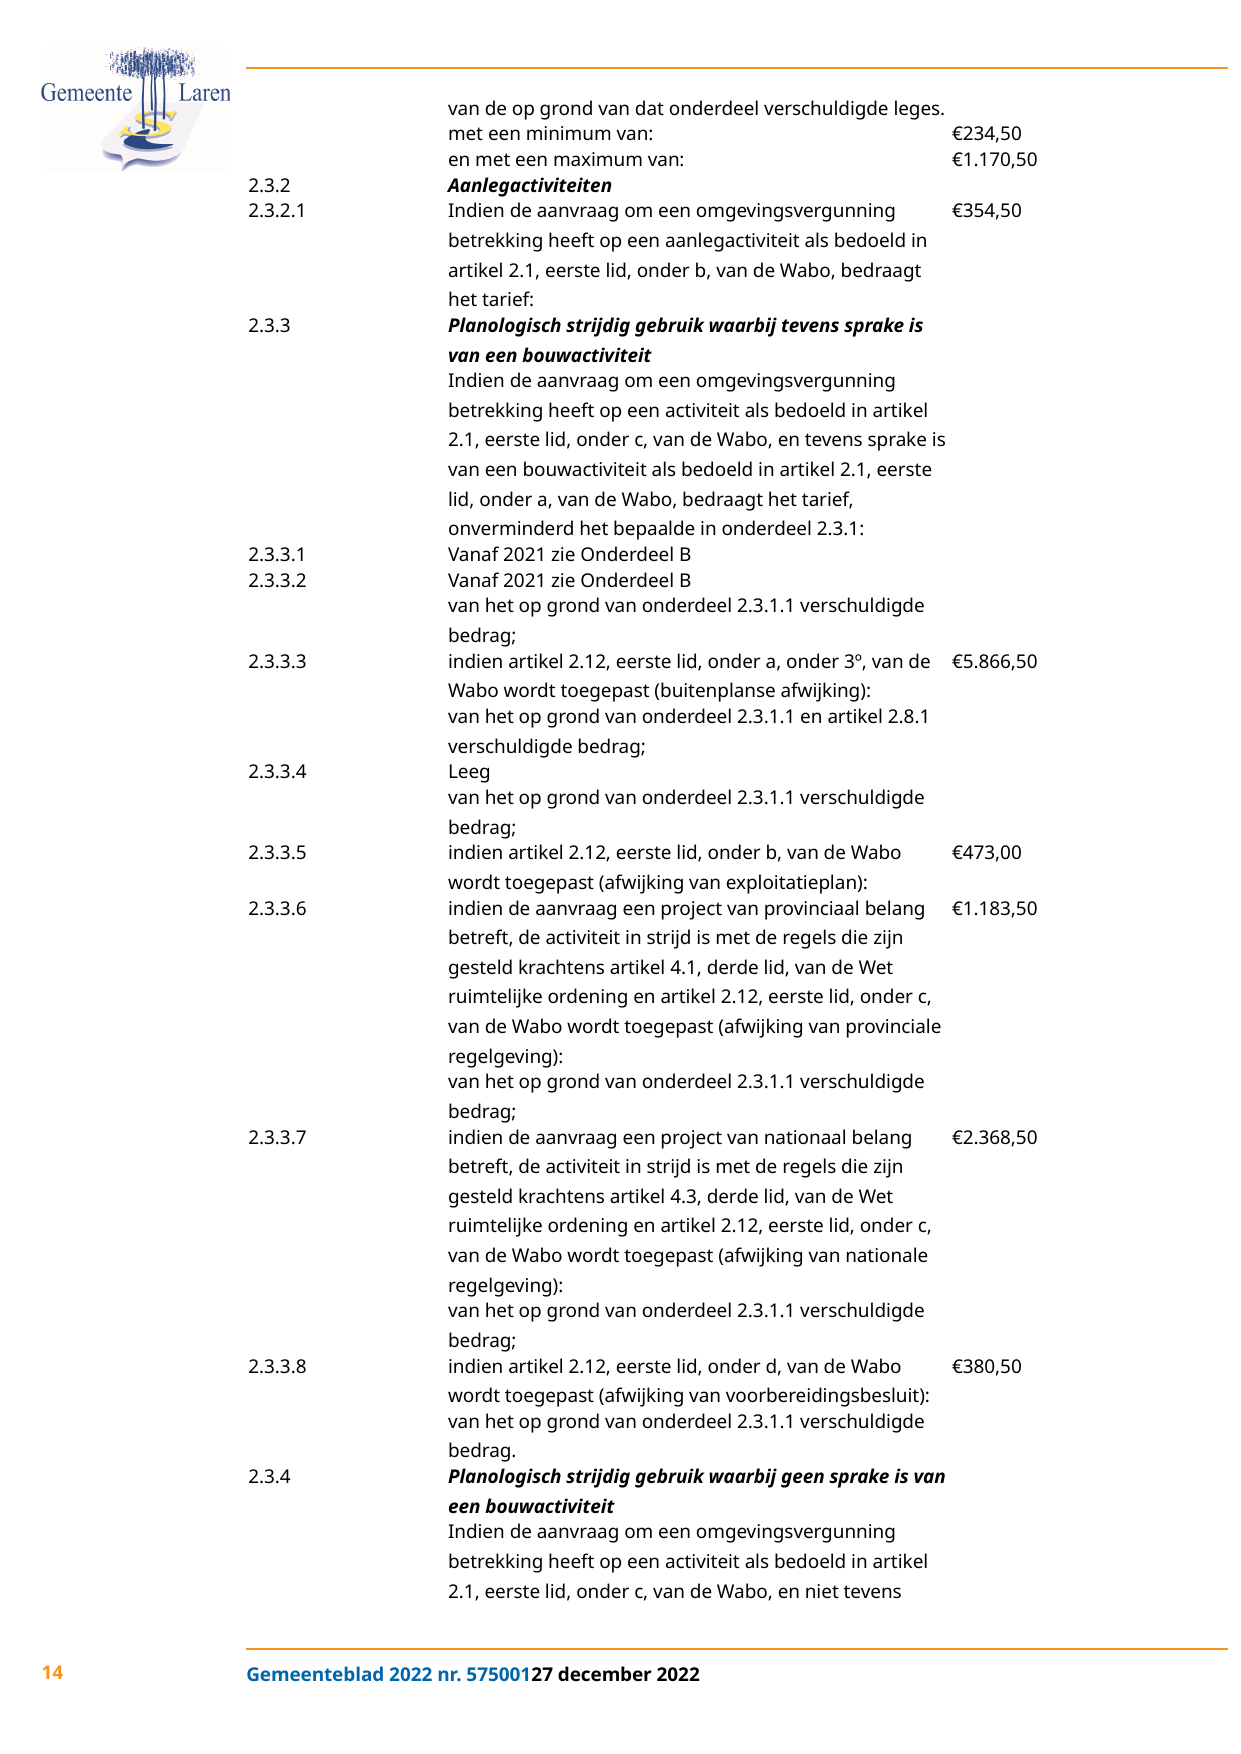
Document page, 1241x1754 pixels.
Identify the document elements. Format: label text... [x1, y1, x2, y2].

table_cell €5.866,50 [952, 648, 1152, 703]
table_cell 2.3.2 [248, 172, 448, 198]
table_cell Planologisch strijdig gebruik waarbij geen sprake is van een bouwactiviteit [448, 1464, 952, 1519]
table_cell van de op grond van dat onderdeel verschuldigde leges. [448, 95, 952, 121]
table_cell indien artikel 2.12, eerste lid, onder a, onder 3º, van de Wabo wordt toegepast (buitenplanse afwijking): [448, 648, 952, 703]
table_cell van het op grond van onderdeel 2.3.1.1 verschuldigde bedrag; [448, 1298, 952, 1353]
table_cell [952, 567, 1152, 593]
table_cell van het op grond van onderdeel 2.3.1.1 verschuldigde bedrag; [448, 784, 952, 839]
table_cell [248, 95, 448, 121]
table_cell [952, 172, 1152, 198]
table_cell [248, 1298, 448, 1353]
table_cell indien artikel 2.12, eerste lid, onder d, van de Wabo wordt toegepast (afwijking van voorbereidingsbesluit): [448, 1353, 952, 1408]
table_cell [248, 146, 448, 172]
table_cell [952, 759, 1152, 784]
table_cell 2.3.3.5 [248, 840, 448, 895]
table_cell 2.3.2.1 [248, 198, 448, 312]
table_cell [248, 1069, 448, 1124]
table_cell en met een maximum van: [448, 146, 952, 172]
table_cell [952, 1069, 1152, 1124]
table_cell €234,50 [952, 121, 1152, 146]
table_cell Indien de aanvraag om een omgevingsvergunning betrekking heeft op een activiteit als bedoeld in artikel 2.1, eerste lid, onder c, van de Wabo, en niet tevens [448, 1519, 952, 1604]
table_cell [952, 368, 1152, 541]
table_cell 2.3.3.3 [248, 648, 448, 703]
table_cell [248, 1519, 448, 1604]
table_cell [952, 1464, 1152, 1519]
table_cell [248, 1408, 448, 1463]
table_cell €2.368,50 [952, 1124, 1152, 1297]
table_cell indien artikel 2.12, eerste lid, onder b, van de Wabo wordt toegepast (afwijking van exploitatieplan): [448, 840, 952, 895]
table_cell [952, 1298, 1152, 1353]
table_cell €380,50 [952, 1353, 1152, 1408]
table_cell [248, 121, 448, 146]
table_cell €1.183,50 [952, 895, 1152, 1068]
table_cell indien de aanvraag een project van provinciaal belang betreft, de activiteit in strijd is met de regels die zijn gesteld krachtens artikel 4.1, derde lid, van de Wet ruimtelijke ordening en artikel 2.12, eerste lid, onder c, van de Wabo wordt toegepast (afwijking van provinciale regelgeving): [448, 895, 952, 1068]
table_cell €473,00 [952, 840, 1152, 895]
table_cell [952, 1408, 1152, 1463]
table_cell 2.3.3.2 [248, 567, 448, 593]
table_cell 2.3.3 [248, 312, 448, 367]
table_cell [952, 312, 1152, 367]
table_cell [952, 1519, 1152, 1604]
table_cell €1.170,50 [952, 146, 1152, 172]
table_cell Vanaf 2021 zie Onderdeel B [448, 567, 952, 593]
table_cell 2.3.3.8 [248, 1353, 448, 1408]
table_cell Indien de aanvraag om een omgevingsvergunning betrekking heeft op een aanlegactiviteit als bedoeld in artikel 2.1, eerste lid, onder b, van de Wabo, bedraagt het tarief: [448, 198, 952, 312]
table_cell 2.3.3.4 [248, 759, 448, 784]
table_cell [248, 784, 448, 839]
table_cell van het op grond van onderdeel 2.3.1.1 verschuldigde bedrag; [448, 593, 952, 648]
table_cell indien de aanvraag een project van nationaal belang betreft, de activiteit in strijd is met de regels die zijn gesteld krachtens artikel 4.3, derde lid, van de Wet ruimtelijke ordening en artikel 2.12, eerste lid, onder c, van de Wabo wordt toegepast (afwijking van nationale regelgeving): [448, 1124, 952, 1297]
table_cell Planologisch strijdig gebruik waarbij tevens sprake is van een bouwactiviteit [448, 312, 952, 367]
table_cell [952, 593, 1152, 648]
table_cell [248, 368, 448, 541]
table_cell €354,50 [952, 198, 1152, 312]
table_cell [952, 95, 1152, 121]
picture [41, 47, 231, 172]
table_cell Vanaf 2021 zie Onderdeel B [448, 541, 952, 567]
table_cell [952, 541, 1152, 567]
table_cell van het op grond van onderdeel 2.3.1.1 verschuldigde bedrag. [448, 1408, 952, 1463]
table_cell Aanlegactiviteiten [448, 172, 952, 198]
table_cell van het op grond van onderdeel 2.3.1.1 en artikel 2.8.1 verschuldigde bedrag; [448, 703, 952, 758]
table_cell 2.3.3.1 [248, 541, 448, 567]
table_cell met een minimum van: [448, 121, 952, 146]
table_cell [952, 703, 1152, 758]
table_cell 2.3.3.7 [248, 1124, 448, 1297]
table_cell 2.3.4 [248, 1464, 448, 1519]
table_cell Indien de aanvraag om een omgevingsvergunning betrekking heeft op een activiteit als bedoeld in artikel 2.1, eerste lid, onder c, van de Wabo, en tevens sprake is van een bouwactiviteit als bedoeld in artikel 2.1, eerste lid, onder a, van de Wabo, bedraagt het tarief, onverminderd het bepaalde in onderdeel 2.3.1: [448, 368, 952, 541]
table_cell 2.3.3.6 [248, 895, 448, 1068]
table_cell [248, 593, 448, 648]
table_cell Leeg [448, 759, 952, 784]
table_cell van het op grond van onderdeel 2.3.1.1 verschuldigde bedrag; [448, 1069, 952, 1124]
table_cell [248, 703, 448, 758]
table_cell [952, 784, 1152, 839]
